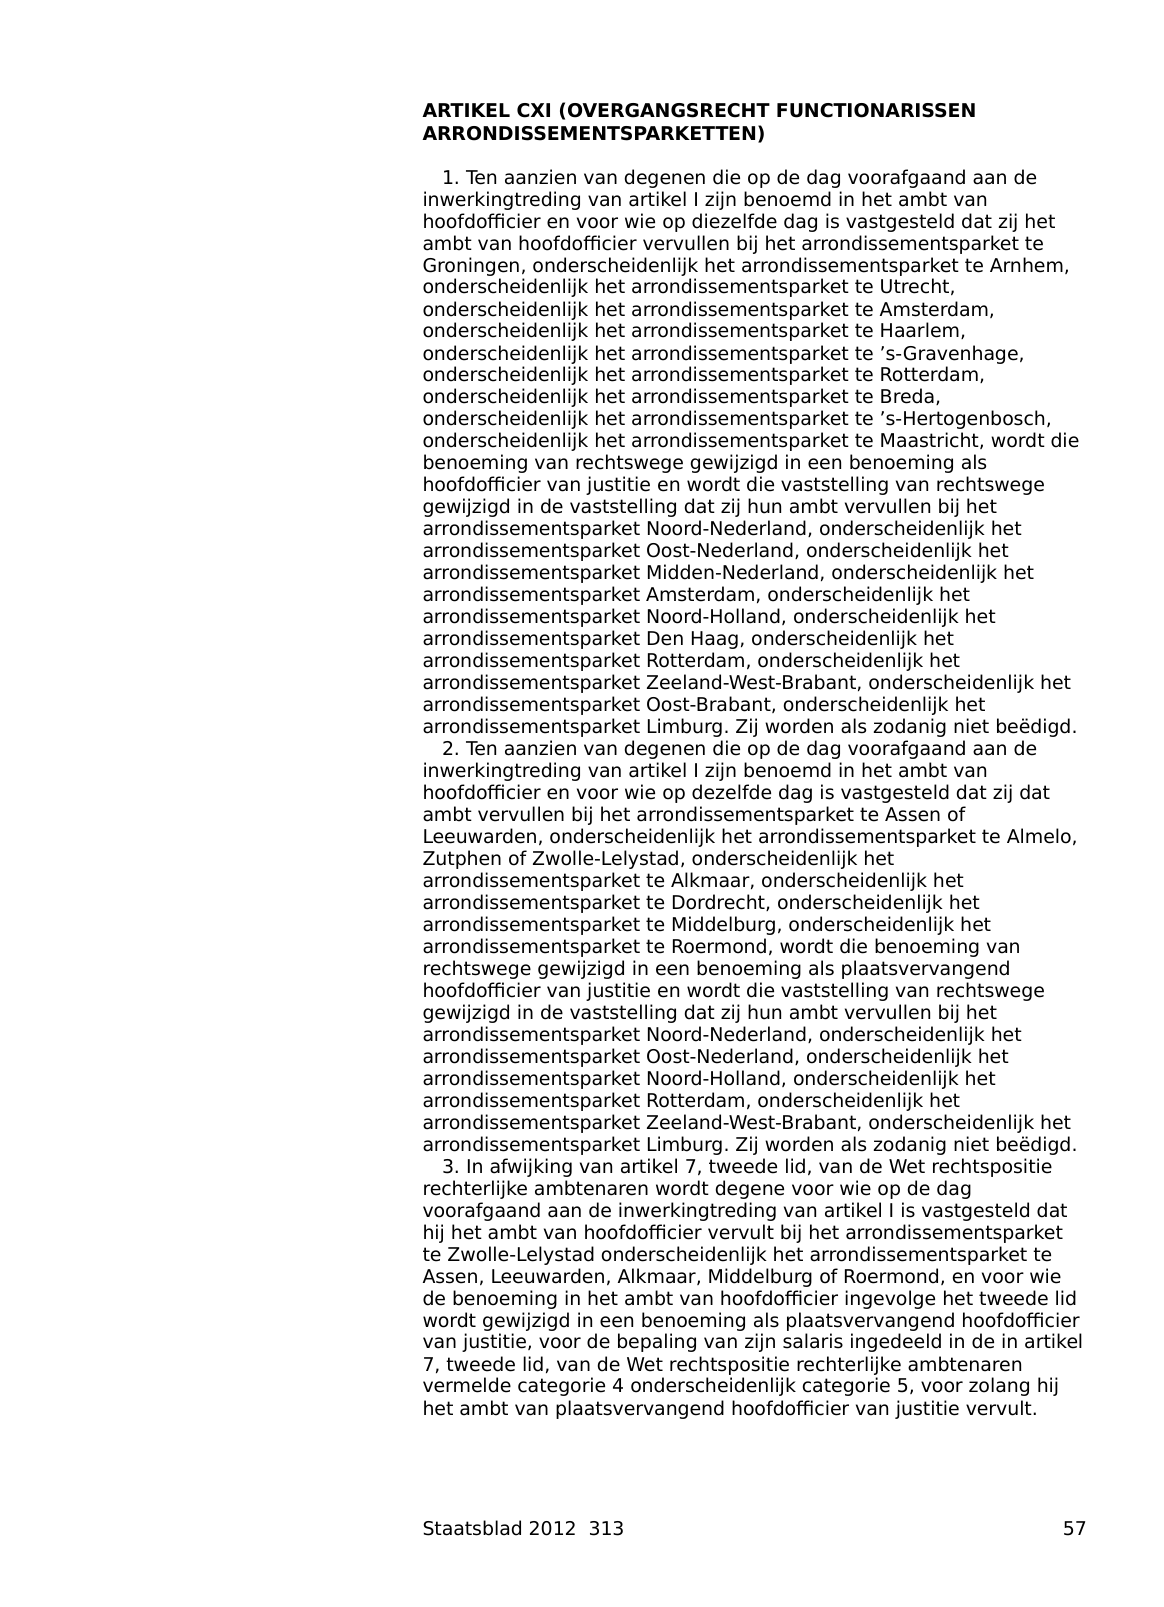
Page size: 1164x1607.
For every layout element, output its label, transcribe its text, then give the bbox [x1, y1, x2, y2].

text 3. In afwijking van artikel 7, tweede lid, van de Wet rechtspositie rechterlijke ambtenaren wordt degene voor wie op de dag voorafgaand aan de inwerkingtreding van artikel I is vastgesteld dat hij het ambt van hoofdofficier vervult bij het arrondissementsparket te Zwolle-Lelystad onderscheidenlijk het arrondissementsparket te Assen, Leeuwarden, Alkmaar, Middelburg of Roermond, en voor wie de benoeming in het ambt van hoofdofficier ingevolge het tweede lid wordt gewijzigd in een benoeming als plaatsvervangend hoofdofficier van justitie, voor de bepaling van zijn salaris ingedeeld in de in artikel 7, tweede lid, van de Wet rechtspositie rechterlijke ambtenaren vermelde categorie 4 onderscheidenlijk categorie 5, voor zolang hij het ambt van plaatsvervangend hoofdofficier van justitie vervult. [422, 1156, 1087, 1419]
text 2. Ten aanzien van degenen die op de dag voorafgaand aan de inwerkingtreding van artikel I zijn benoemd in het ambt van hoofdofficier en voor wie op dezelfde dag is vastgesteld dat zij dat ambt vervullen bij het arrondissementsparket te Assen of Leeuwarden, onderscheidenlijk het arrondissementsparket te Almelo, Zutphen of Zwolle-Lelystad, onderscheidenlijk het arrondissementsparket te Alkmaar, onderscheidenlijk het arrondissementsparket te Dordrecht, onderscheidenlijk het arrondissementsparket te Middelburg, onderscheidenlijk het arrondissementsparket te Roermond, wordt die benoeming van rechtswege gewijzigd in een benoeming als plaatsvervangend hoofdofficier van justitie en wordt die vaststelling van rechtswege gewijzigd in de vaststelling dat zij hun ambt vervullen bij het arrondissementsparket Noord-Nederland, onderscheidenlijk het arrondissementsparket Oost-Nederland, onderscheidenlijk het arrondissementsparket Noord-Holland, onderscheidenlijk het arrondissementsparket Rotterdam, onderscheidenlijk het arrondissementsparket Zeeland-West-Brabant, onderscheidenlijk het arrondissementsparket Limburg. Zij worden als zodanig niet beëdigd. [422, 738, 1087, 1156]
text 1. Ten aanzien van degenen die op de dag voorafgaand aan de inwerkingtreding van artikel I zijn benoemd in het ambt van hoofdofficier en voor wie op diezelfde dag is vastgesteld dat zij het ambt van hoofdofficier vervullen bij het arrondissementsparket te Groningen, onderscheidenlijk het arrondissementsparket te Arnhem, onderscheidenlijk het arrondissementsparket te Utrecht, onderscheidenlijk het arrondissementsparket te Amsterdam, onderscheidenlijk het arrondissementsparket te Haarlem, onderscheidenlijk het arrondissementsparket te ’s-Gravenhage, onderscheidenlijk het arrondissementsparket te Rotterdam, onderscheidenlijk het arrondissementsparket te Breda, onderscheidenlijk het arrondissementsparket te ’s-Hertogenbosch, onderscheidenlijk het arrondissementsparket te Maastricht, wordt die benoeming van rechtswege gewijzigd in een benoeming als hoofdofficier van justitie en wordt die vaststelling van rechtswege gewijzigd in de vaststelling dat zij hun ambt vervullen bij het arrondissementsparket Noord-Nederland, onderscheidenlijk het arrondissementsparket Oost-Nederland, onderscheidenlijk het arrondissementsparket Midden-Nederland, onderscheidenlijk het arrondissementsparket Amsterdam, onderscheidenlijk het arrondissementsparket Noord-Holland, onderscheidenlijk het arrondissementsparket Den Haag, onderscheidenlijk het arrondissementsparket Rotterdam, onderscheidenlijk het arrondissementsparket Zeeland-West-Brabant, onderscheidenlijk het arrondissementsparket Oost-Brabant, onderscheidenlijk het arrondissementsparket Limburg. Zij worden als zodanig niet beëdigd. [422, 167, 1087, 738]
subtitle ARTIKEL CXI (OVERGANGSRECHT FUNCTIONARISSEN ARRONDISSEMENTSPARKETTEN) [422, 100, 1087, 144]
